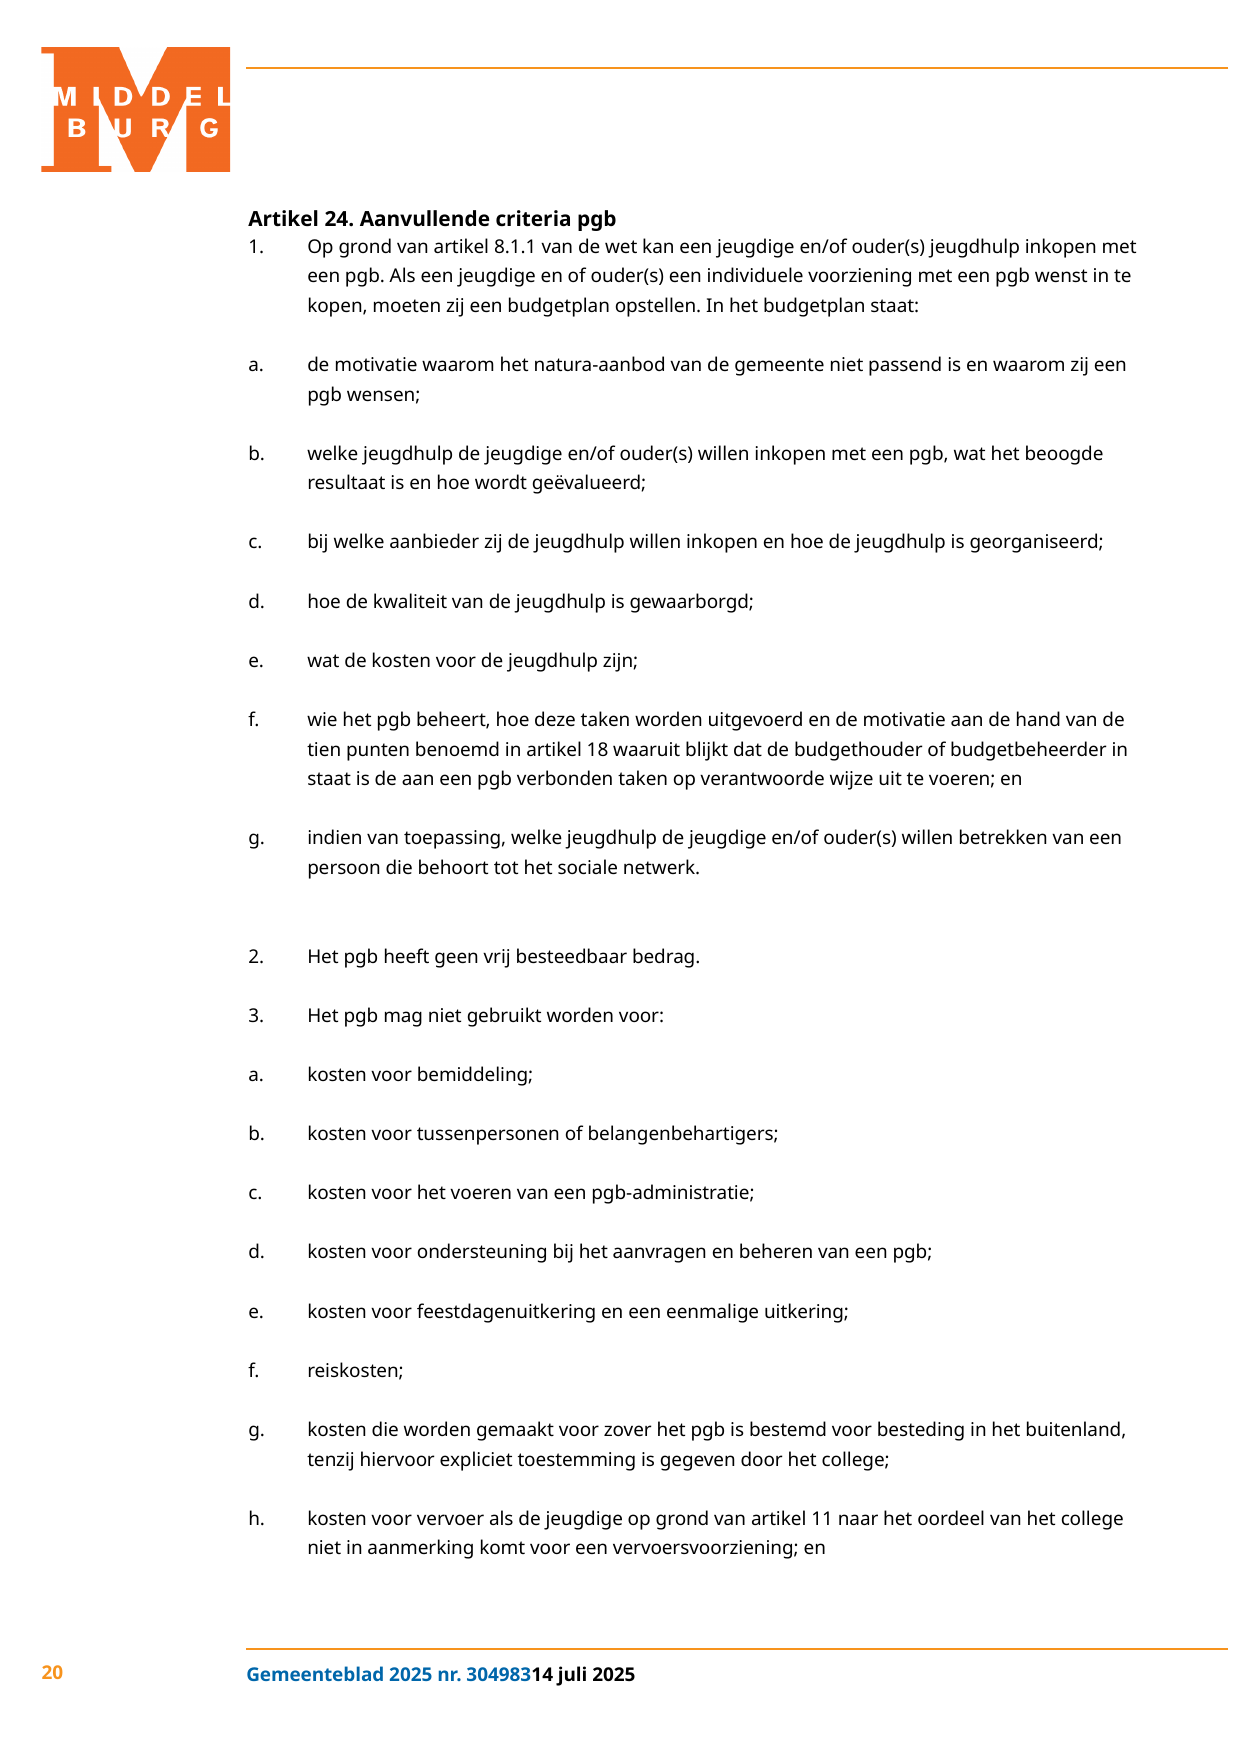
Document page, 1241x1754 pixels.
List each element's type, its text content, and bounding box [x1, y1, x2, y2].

text Artikel 24. Aanvullende criteria pgb [248, 204, 1152, 233]
list wat de kosten voor de jeugdhulp zijn; [248, 647, 1152, 673]
list kosten voor feestdagenuitkering en een eenmalige uitkering; [248, 1298, 1152, 1323]
list kosten voor tussenpersonen of belangenbehartigers; [248, 1120, 1152, 1146]
list indien van toepassing, welke jeugdhulp de jeugdige en/of ouder(s) willen betrekken van een persoon die behoort tot het sociale netwerk. [248, 824, 1152, 880]
list Op grond van artikel 8.1.1 van de wet kan een jeugdige en/of ouder(s) jeugdhulp inkopen met een pgb. Als een jeugdige en of ouder(s) een individuele voorziening met een pgb wenst in te kopen, moeten zij een budgetplan opstellen. In het budgetplan staat: [248, 233, 1152, 318]
list reiskosten; [248, 1357, 1152, 1383]
picture [41, 47, 231, 172]
list kosten voor ondersteuning bij het aanvragen en beheren van een pgb; [248, 1239, 1152, 1264]
list kosten voor bemiddeling; [248, 1061, 1152, 1087]
list Het pgb mag niet gebruikt worden voor: [248, 1002, 1152, 1028]
list welke jeugdhulp de jeugdige en/of ouder(s) willen inkopen met een pgb, wat het beoogde resultaat is en hoe wordt geëvalueerd; [248, 440, 1152, 495]
list kosten voor het voeren van een pgb-administratie; [248, 1179, 1152, 1205]
list kosten voor vervoer als de jeugdige op grond van artikel 11 naar het oordeel van het college niet in aanmerking komt voor een vervoersvoorziening; en [248, 1505, 1152, 1560]
list bij welke aanbieder zij de jeugdhulp willen inkopen en hoe de jeugdhulp is georganiseerd; [248, 529, 1152, 554]
list de motivatie waarom het natura-aanbod van de gemeente niet passend is en waarom zij een pgb wensen; [248, 351, 1152, 406]
list wie het pgb beheert, hoe deze taken worden uitgevoerd en de motivatie aan de hand van de tien punten benoemd in artikel 18 waaruit blijkt dat de budgethouder of budgetbeheerder in staat is de aan een pgb verbonden taken op verantwoorde wijze uit te voeren; en [248, 706, 1152, 791]
list hoe de kwaliteit van de jeugdhulp is gewaarborgd; [248, 588, 1152, 613]
list Het pgb heeft geen vrij besteedbaar bedrag. [248, 943, 1152, 968]
list kosten die worden gemaakt voor zover het pgb is bestemd voor besteding in het buitenland, tenzij hiervoor expliciet toestemming is gegeven door het college; [248, 1416, 1152, 1471]
